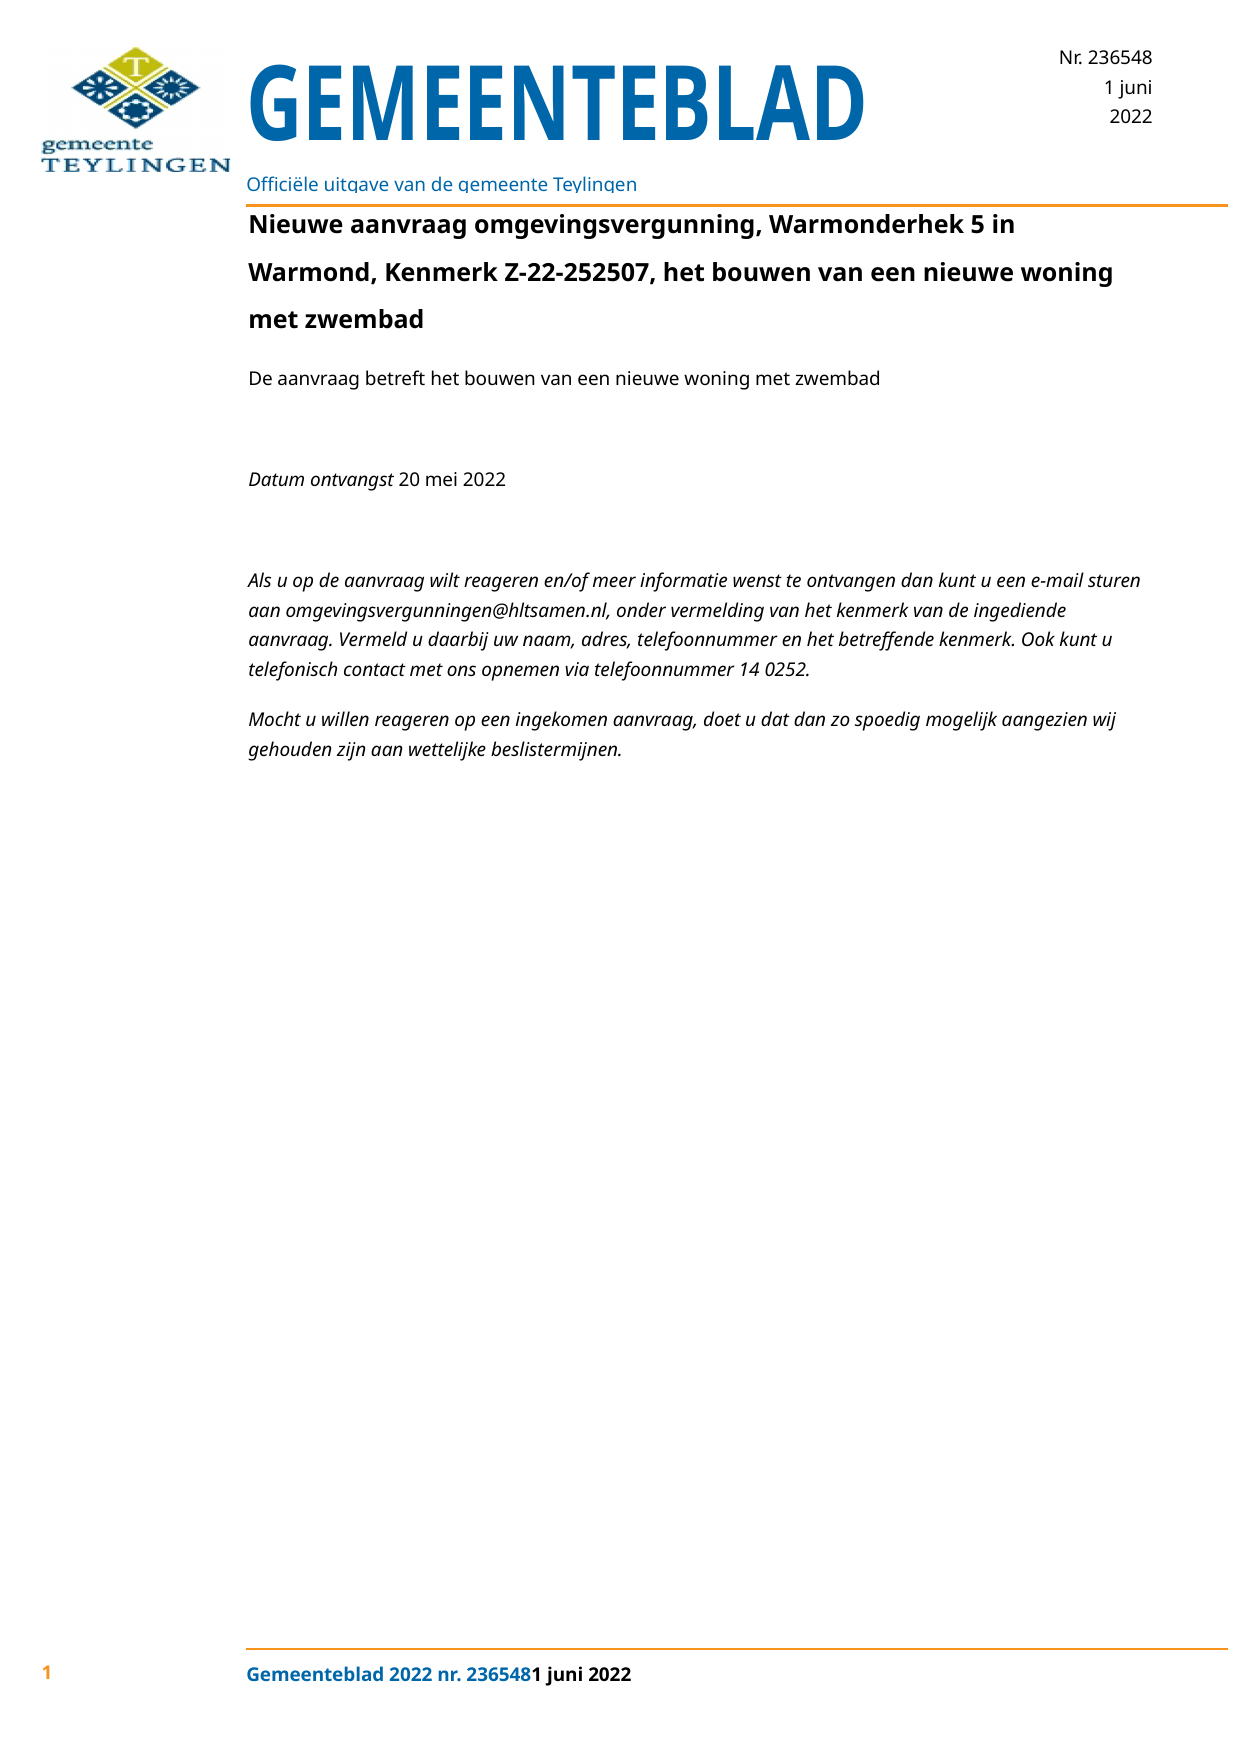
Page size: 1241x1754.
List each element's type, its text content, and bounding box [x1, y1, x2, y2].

text Mocht u willen reageren op een ingekomen aanvraag, doet u dat dan zo spoedig mogelijk aangezien wij gehouden zijn aan wettelijke beslistermijnen. [248, 706, 1152, 762]
text Als u op de aanvraag wilt reageren en/of meer informatie wenst te ontvangen dan kunt u een e-mail sturen aan omgevingsvergunningen@hltsamen.nl, onder vermelding van het kenmerk van de ingediende aanvraag. Vermeld u daarbij uw naam, adres, telefoonnummer en het betreffende kenmerk. Ook kunt u telefonisch contact met ons opnemen via telefoonnummer 14 0252. [248, 567, 1152, 682]
picture [41, 47, 231, 172]
text De aanvraag betreft het bouwen van een nieuwe woning met zwembad [248, 366, 1152, 391]
text Nieuwe aanvraag omgevingsvergunning, Warmonderhek 5 in Warmond, Kenmerk Z-22-252507, het bouwen van een nieuwe woning met zwembad [248, 207, 1152, 336]
text Datum ontvangst 20 mei 2022 [248, 466, 1152, 492]
